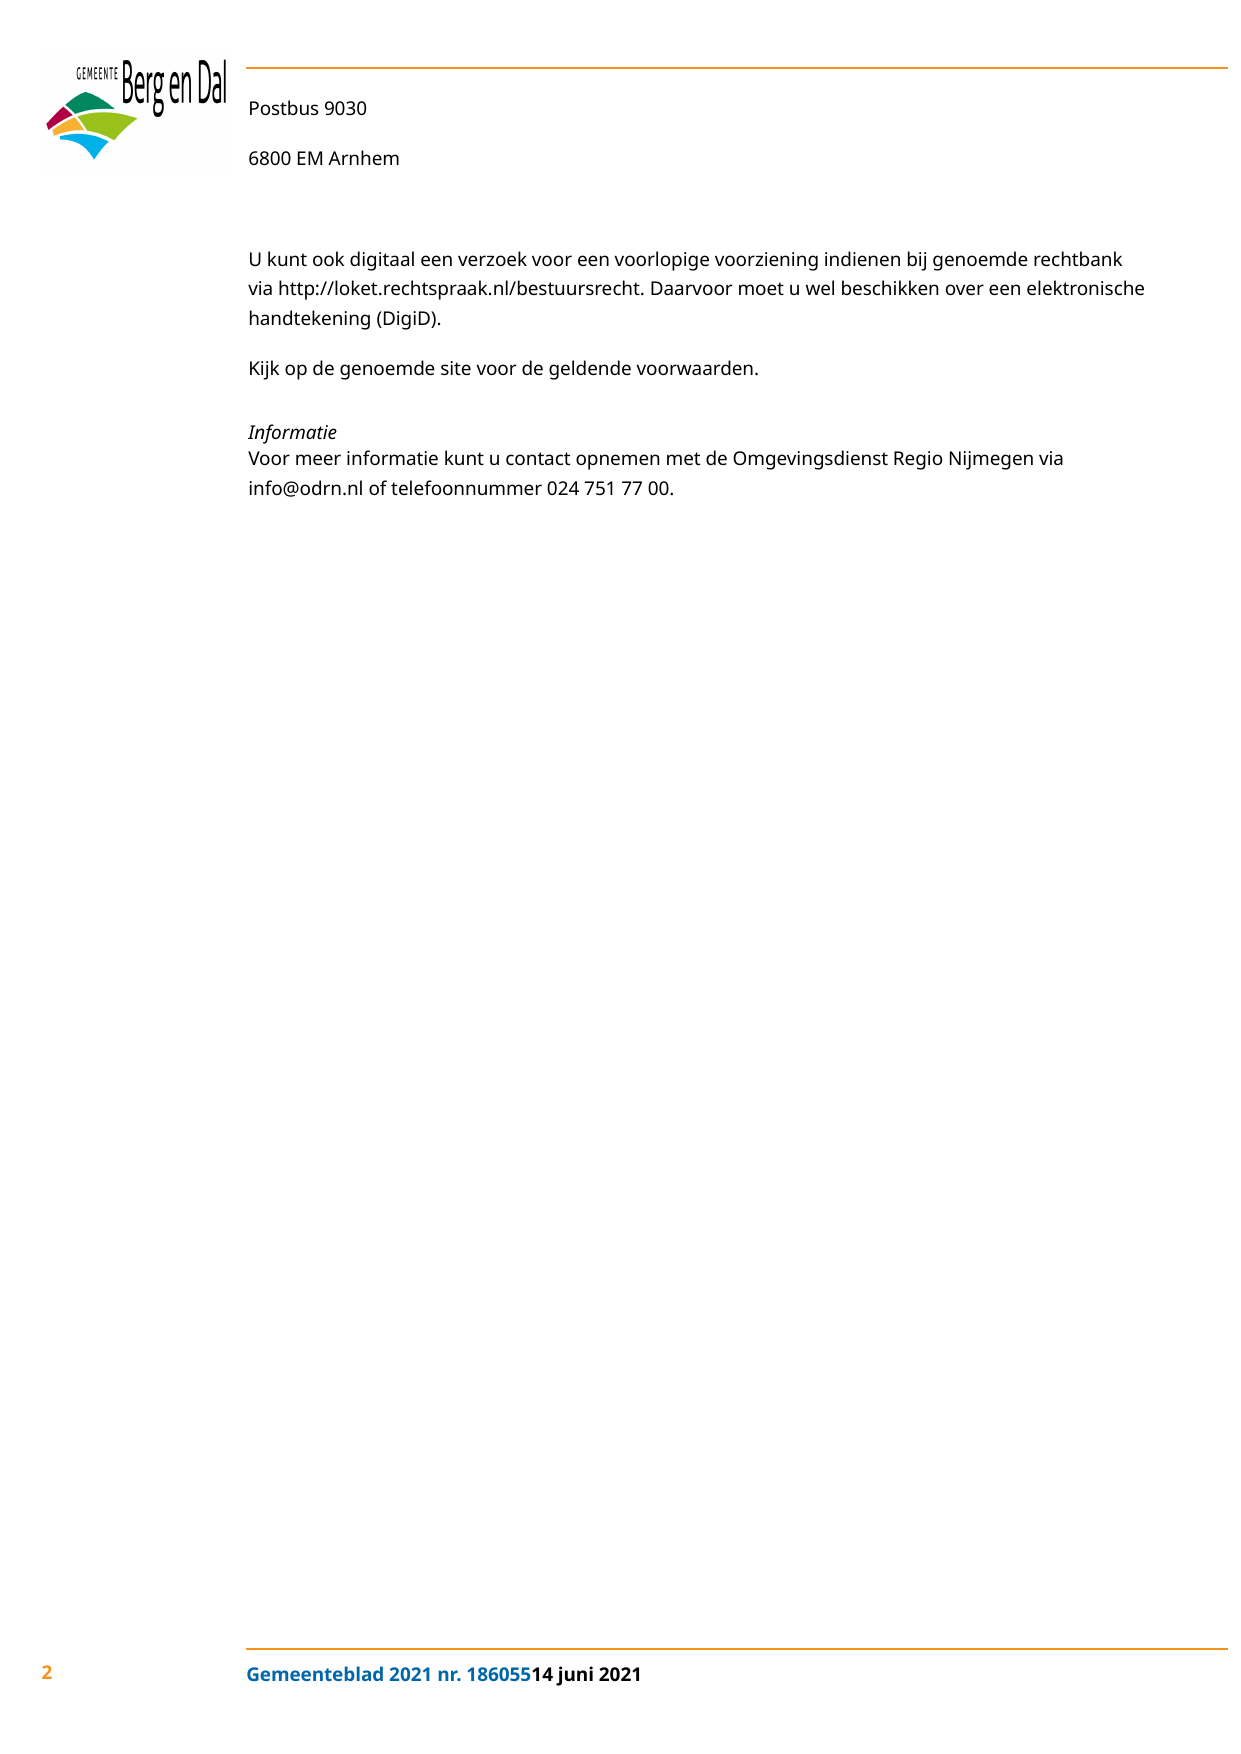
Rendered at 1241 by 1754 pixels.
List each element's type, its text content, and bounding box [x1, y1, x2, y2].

text Voor meer informatie kunt u contact opnemen met de Omgevingsdienst Regio Nijmegen via info@odrn.nl of telefoonnummer 024 751 77 00. [248, 445, 1152, 501]
text Postbus 9030 [248, 95, 1152, 121]
text U kunt ook digitaal een verzoek voor een voorlopige voorziening indienen bij genoemde rechtbank via http://loket.rechtspraak.nl/bestuursrecht. Daarvoor moet u wel beschikken over een elektronische handtekening (DigiD). [248, 246, 1152, 331]
text Informatie [248, 419, 1152, 445]
picture [41, 47, 231, 172]
text 6800 EM Arnhem [248, 145, 1152, 171]
text Kijk op de genoemde site voor de geldende voorwaarden. [248, 356, 1152, 381]
